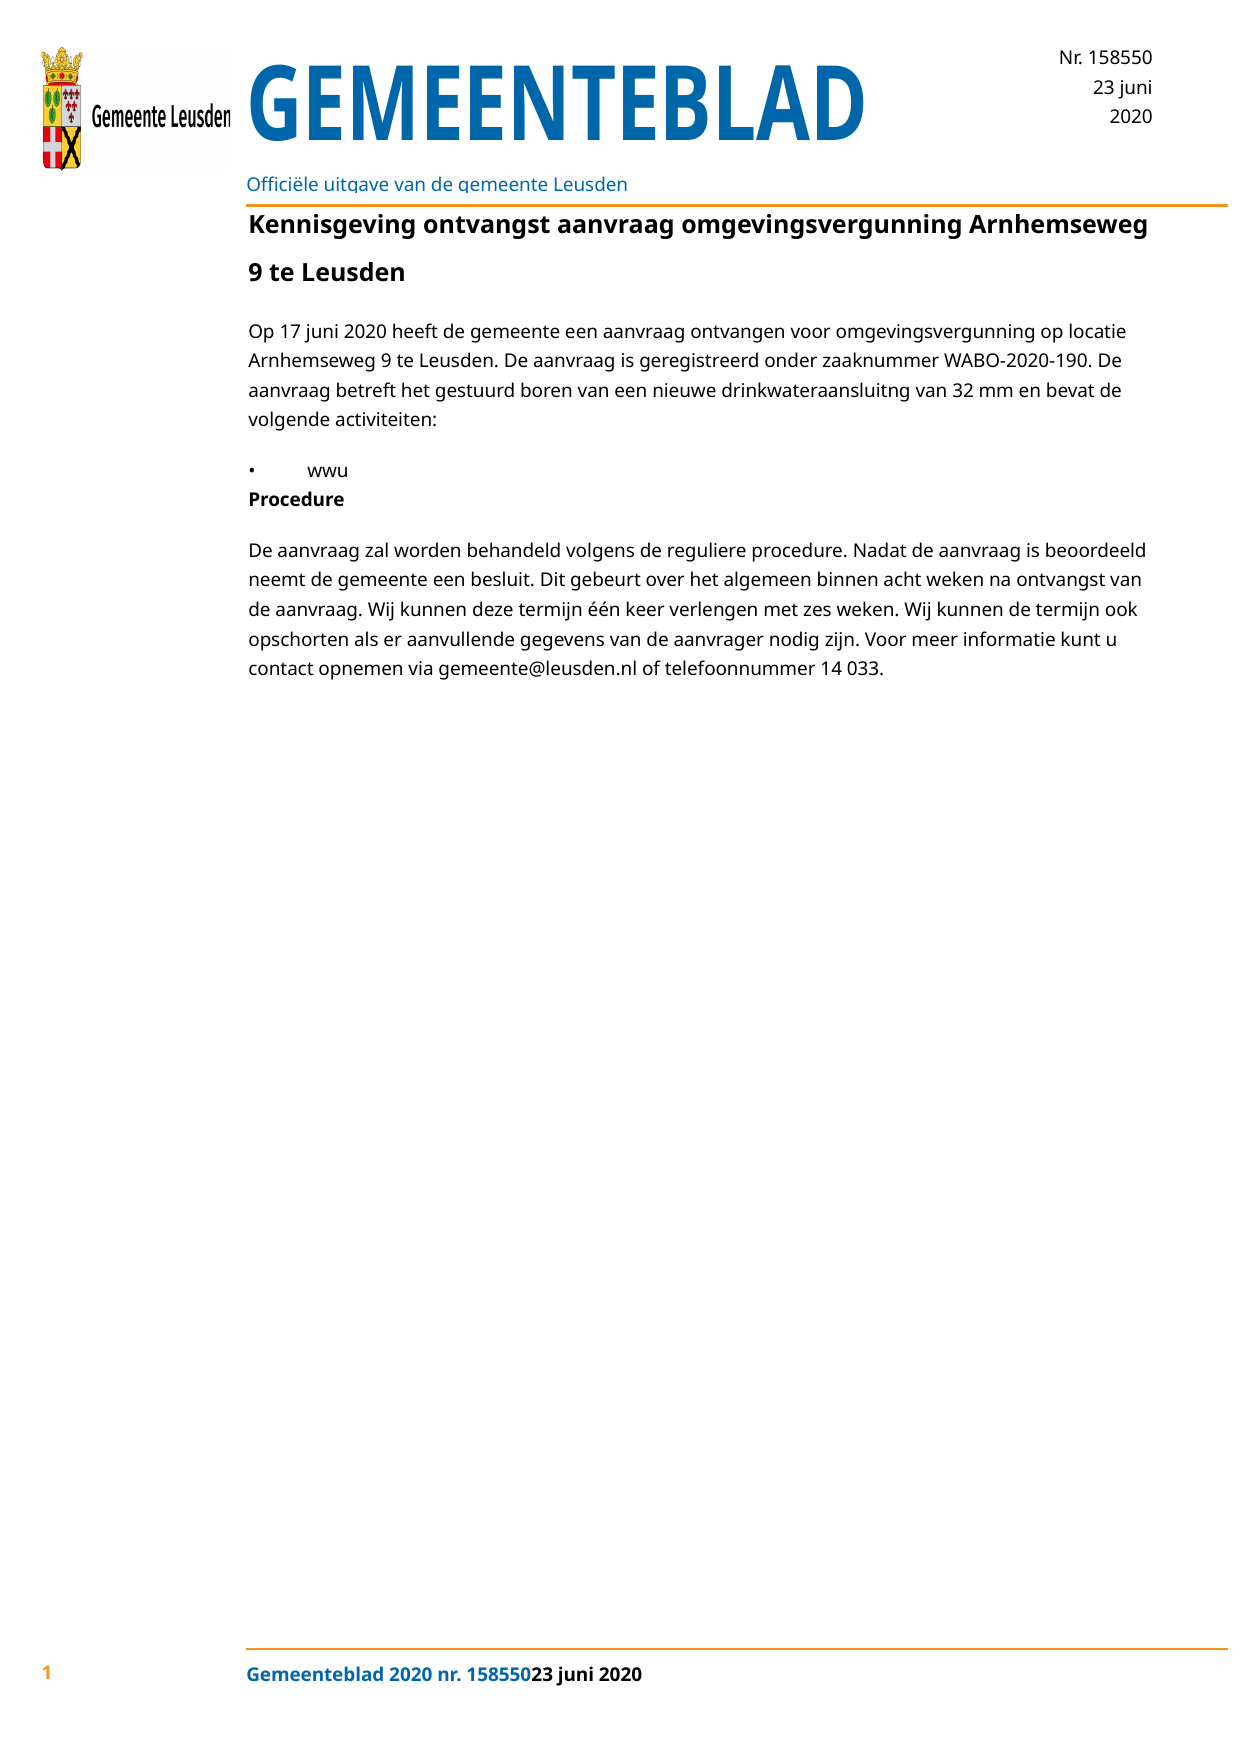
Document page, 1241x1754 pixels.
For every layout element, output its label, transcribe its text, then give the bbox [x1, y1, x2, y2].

text Kennisgeving ontvangst aanvraag omgevingsvergunning Arnhemseweg 9 te Leusden [248, 207, 1152, 288]
text De aanvraag zal worden behandeld volgens de reguliere procedure. Nadat de aanvraag is beoordeeld neemt de gemeente een besluit. Dit gebeurt over het algemeen binnen acht weken na ontvangst van de aanvraag. Wij kunnen deze termijn één keer verlengen met zes weken. Wij kunnen de termijn ook opschorten als er aanvullende gegevens van de aanvrager nodig zijn. Voor meer informatie kunt u contact opnemen via gemeente@leusden.nl of telefoonnummer 14 033. [248, 537, 1152, 681]
text Procedure [248, 487, 1152, 512]
list wwu [248, 457, 1152, 483]
picture [41, 47, 231, 172]
text Op 17 juni 2020 heeft de gemeente een aanvraag ontvangen voor omgevingsvergunning op locatie Arnhemseweg 9 te Leusden. De aanvraag is geregistreerd onder zaaknummer WABO-2020-190. De aanvraag betreft het gestuurd boren van een nieuwe drinkwateraansluitng van 32 mm en bevat de volgende activiteiten: [248, 318, 1152, 432]
